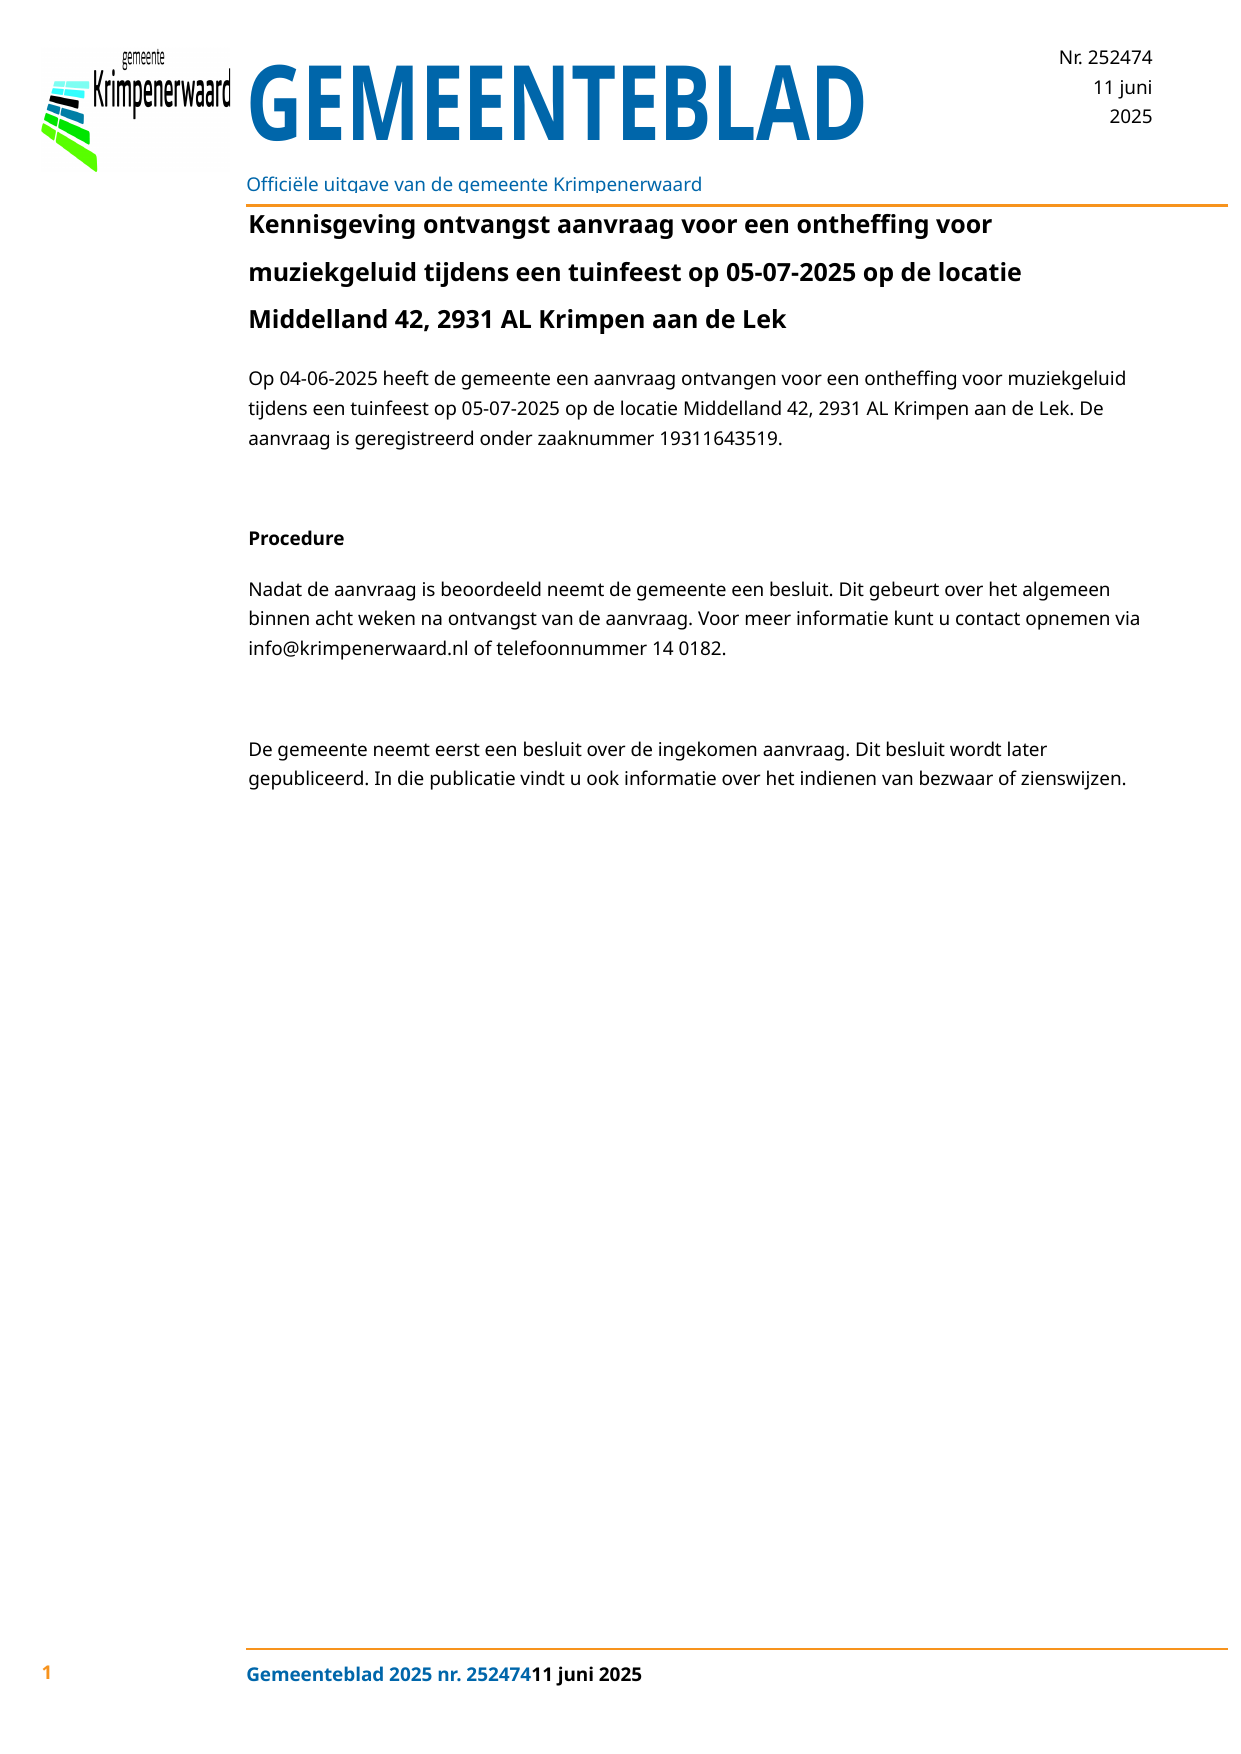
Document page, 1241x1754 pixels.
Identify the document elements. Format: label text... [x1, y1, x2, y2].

picture [41, 47, 231, 172]
text Op 04-06-2025 heeft de gemeente een aanvraag ontvangen voor een ontheffing voor muziekgeluid tijdens een tuinfeest op 05-07-2025 op de locatie Middelland 42, 2931 AL Krimpen aan de Lek. De aanvraag is geregistreerd onder zaaknummer 19311643519. [248, 366, 1152, 450]
text Kennisgeving ontvangst aanvraag voor een ontheffing voor muziekgeluid tijdens een tuinfeest op 05-07-2025 op de locatie Middelland 42, 2931 AL Krimpen aan de Lek [248, 207, 1152, 336]
text Nadat de aanvraag is beoordeeld neemt de gemeente een besluit. Dit gebeurt over het algemeen binnen acht weken na ontvangst van de aanvraag. Voor meer informatie kunt u contact opnemen via info@krimpenerwaard.nl of telefoonnummer 14 0182. [248, 576, 1152, 661]
text Procedure [248, 526, 1152, 551]
text De gemeente neemt eerst een besluit over de ingekomen aanvraag. Dit besluit wordt later gepubliceerd. In die publicatie vindt u ook informatie over het indienen van bezwaar of zienswijzen. [248, 736, 1152, 791]
